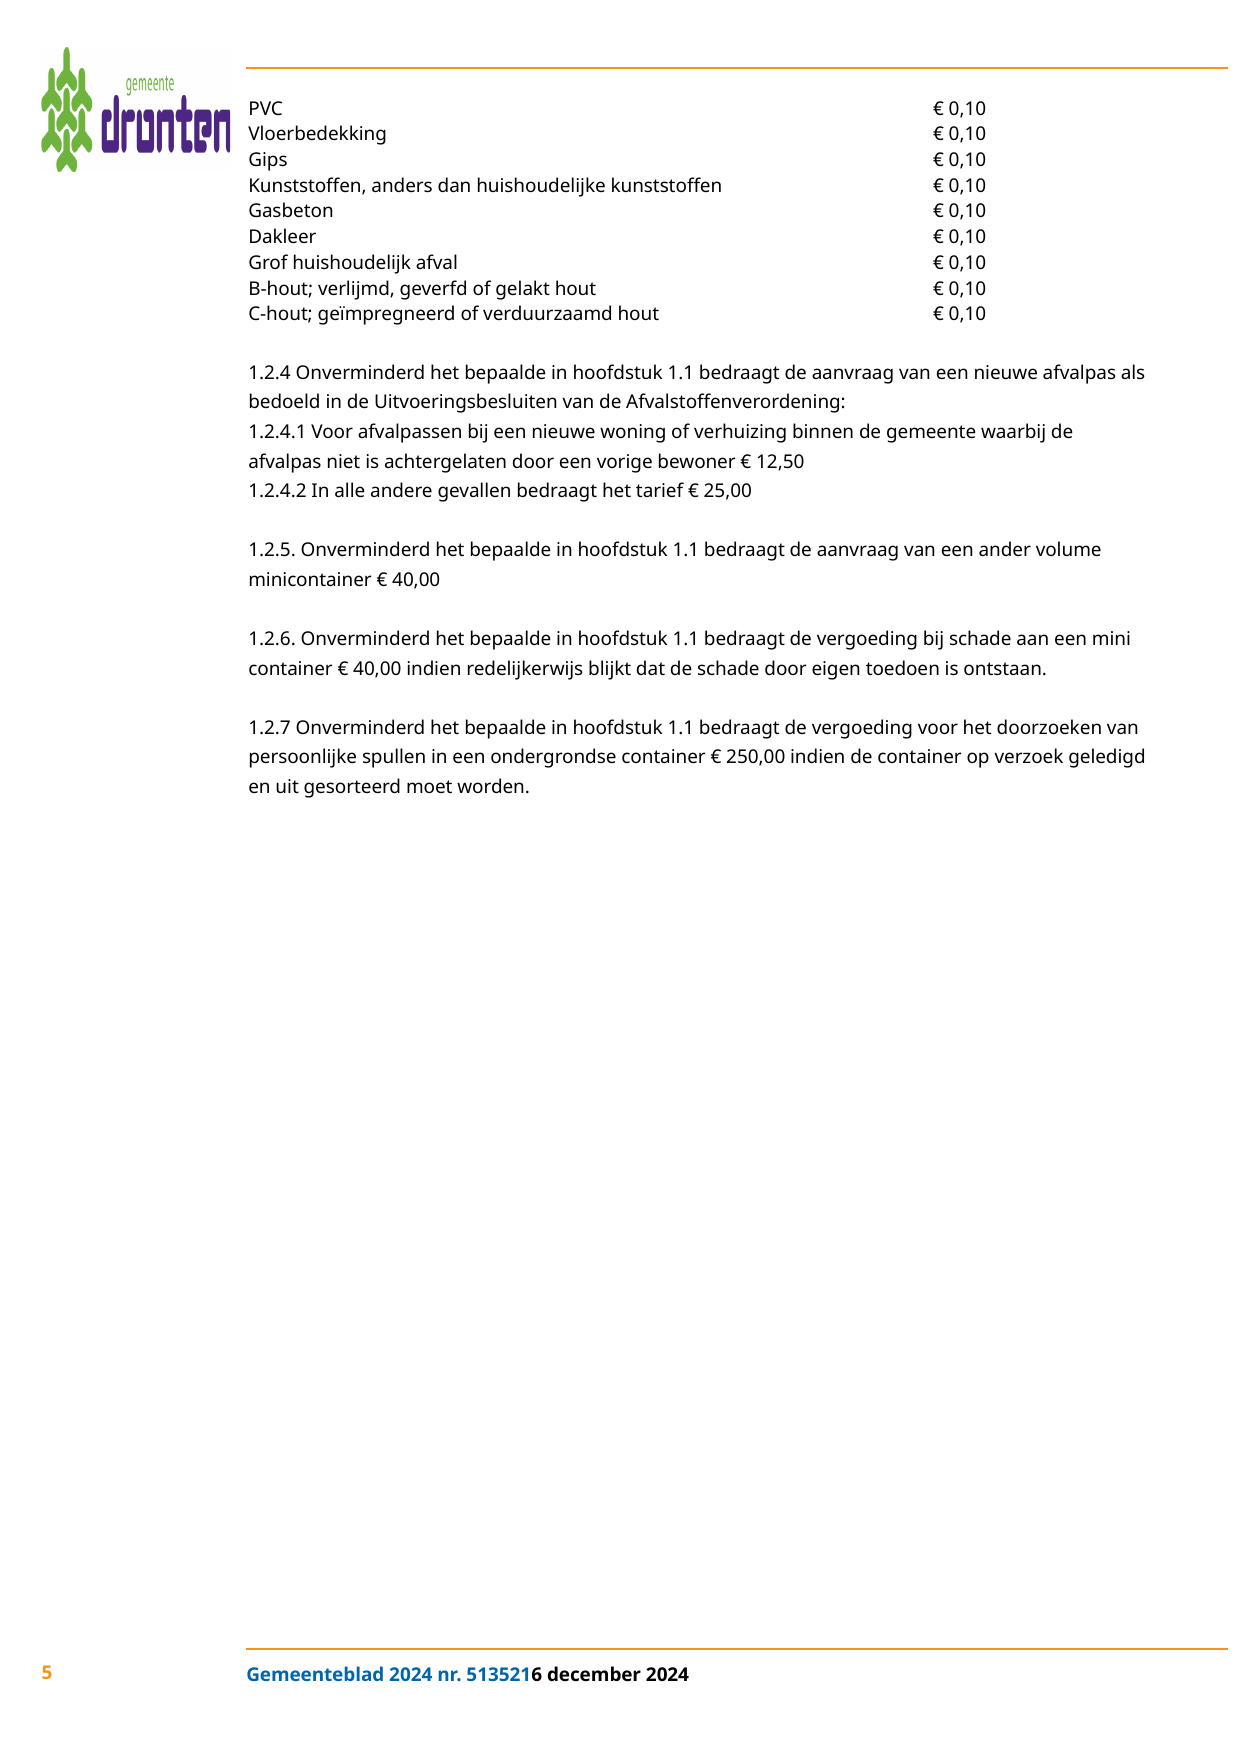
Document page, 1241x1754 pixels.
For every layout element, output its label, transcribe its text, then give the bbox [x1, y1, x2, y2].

text 1.2.5. Onverminderd het bepaalde in hoofdstuk 1.1 bedraagt de aanvraag van een ander volume minicontainer € 40,00 [248, 537, 1152, 592]
table_cell € 0,10 [933, 95, 1152, 121]
table_cell € 0,10 [933, 172, 1152, 198]
table_cell € 0,10 [933, 121, 1152, 146]
text 1.2.4.1 Voor afvalpassen bij een nieuwe woning of verhuizing binnen de gemeente waarbij de afvalpas niet is achtergelaten door een vorige bewoner € 12,50 [248, 418, 1152, 474]
table_cell Gips [248, 146, 933, 172]
table_cell Grof huishoudelijk afval [248, 249, 933, 275]
text 1.2.4 Onverminderd het bepaalde in hoofdstuk 1.1 bedraagt de aanvraag van een nieuwe afvalpas als bedoeld in de Uitvoeringsbesluiten van de Afvalstoffenverordening: [248, 359, 1152, 414]
text 1.2.7 Onverminderd het bepaalde in hoofdstuk 1.1 bedraagt de vergoeding voor het doorzoeken van persoonlijke spullen in een ondergrondse container € 250,00 indien de container op verzoek geledigd en uit gesorteerd moet worden. [248, 714, 1152, 799]
table_cell Gasbeton [248, 198, 933, 223]
text 1.2.6. Onverminderd het bepaalde in hoofdstuk 1.1 bedraagt de vergoeding bij schade aan een mini container € 40,00 indien redelijkerwijs blijkt dat de schade door eigen toedoen is ontstaan. [248, 625, 1152, 681]
table_cell C-hout; geïmpregneerd of verduurzaamd hout [248, 301, 933, 326]
table_cell Vloerbedekking [248, 121, 933, 146]
table_cell B-hout; verlijmd, geverfd of gelakt hout [248, 275, 933, 301]
table_cell PVC [248, 95, 933, 121]
text 1.2.4.2 In alle andere gevallen bedraagt het tarief € 25,00 [248, 477, 1152, 503]
table_cell € 0,10 [933, 198, 1152, 223]
table_cell € 0,10 [933, 301, 1152, 326]
table_cell € 0,10 [933, 146, 1152, 172]
table_cell € 0,10 [933, 249, 1152, 275]
table_cell € 0,10 [933, 224, 1152, 249]
picture [41, 47, 231, 172]
table_cell Kunststoffen, anders dan huishoudelijke kunststoffen [248, 172, 933, 198]
table_cell € 0,10 [933, 275, 1152, 301]
table_cell Dakleer [248, 224, 933, 249]
